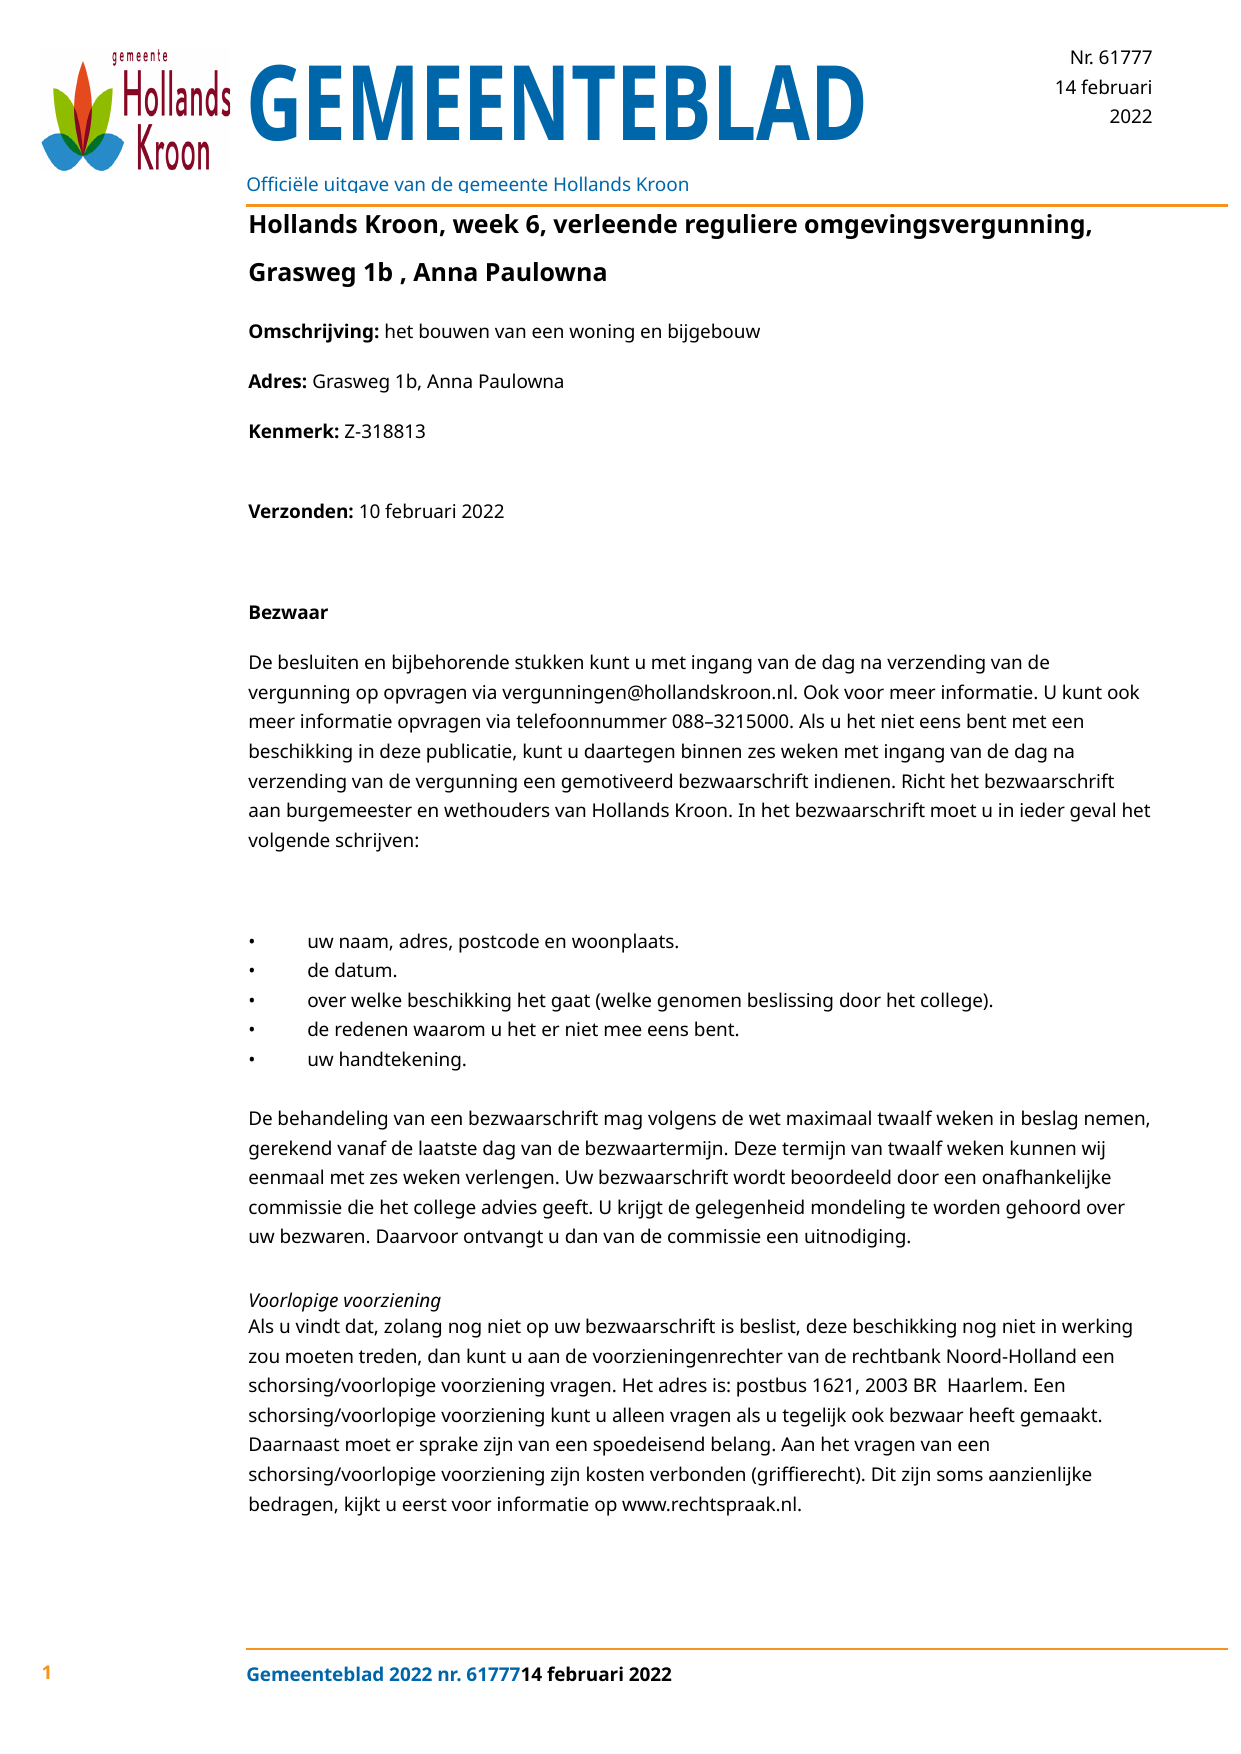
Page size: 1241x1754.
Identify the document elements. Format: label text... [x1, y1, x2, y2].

picture [41, 47, 231, 172]
text Hollands Kroon, week 6, verleende reguliere omgevingsvergunning, Grasweg 1b , Anna Paulowna [248, 207, 1152, 288]
list de datum. [248, 957, 1152, 983]
text De besluiten en bijbehorende stukken kunt u met ingang van de dag na verzending van de vergunning op opvragen via vergunningen@hollandskroon.nl. Ook voor meer informatie. U kunt ook meer informatie opvragen via telefoonnummer 088–3215000. Als u het niet eens bent met een beschikking in deze publicatie, kunt u daartegen binnen zes weken met ingang van de dag na verzending van de vergunning een gemotiveerd bezwaarschrift indienen. Richt het bezwaarschrift aan burgemeester en wethouders van Hollands Kroon. In het bezwaarschrift moet u in ieder geval het volgende schrijven: [248, 649, 1152, 853]
list over welke beschikking het gaat (welke genomen beslissing door het college). [248, 987, 1152, 1013]
table_header [700, 469, 1152, 495]
text Omschrijving: het bouwen van een woning en bijgebouw [248, 318, 1152, 344]
text Voorlopige voorziening [248, 1288, 1152, 1313]
text Kenmerk: Z-318813 [248, 419, 1152, 444]
list uw handtekening. [248, 1046, 1152, 1072]
text Als u vindt dat, zolang nog niet op uw bezwaarschrift is beslist, deze beschikking nog niet in werking zou moeten treden, dan kunt u aan de voorzieningenrechter van de rechtbank Noord-Holland een schorsing/voorlopige voorziening vragen. Het adres is: postbus 1621, 2003 BR Haarlem. Een schorsing/voorlopige voorziening kunt u alleen vragen als u tegelijk ook bezwaar heeft gemaakt. Daarnaast moet er sprake zijn van een spoedeisend belang. Aan het vragen van een schorsing/voorlopige voorziening zijn kosten verbonden (griffierecht). Dit zijn soms aanzienlijke bedragen, kijkt u eerst voor informatie op www.rechtspraak.nl. [248, 1313, 1152, 1517]
list de redenen waarom u het er niet mee eens bent. [248, 1017, 1152, 1042]
text De behandeling van een bezwaarschrift mag volgens de wet maximaal twaalf weken in beslag nemen, gerekend vanaf de laatste dag van de bezwaartermijn. Deze termijn van twaalf weken kunnen wij eenmaal met zes weken verlengen. Uw bezwaarschrift wordt beoordeeld door een onafhankelijke commissie die het college advies geeft. U krijgt de gelegenheid mondeling te worden gehoord over uw bezwaren. Daarvoor ontvangt u dan van de commissie een uitnodiging. [248, 1105, 1152, 1249]
table_header [248, 469, 700, 495]
list uw naam, adres, postcode en woonplaats. [248, 928, 1152, 953]
text Adres: Grasweg 1b, Anna Paulowna [248, 368, 1152, 394]
text Verzonden: 10 februari 2022 [248, 498, 1152, 524]
text Bezwaar [248, 599, 1152, 625]
